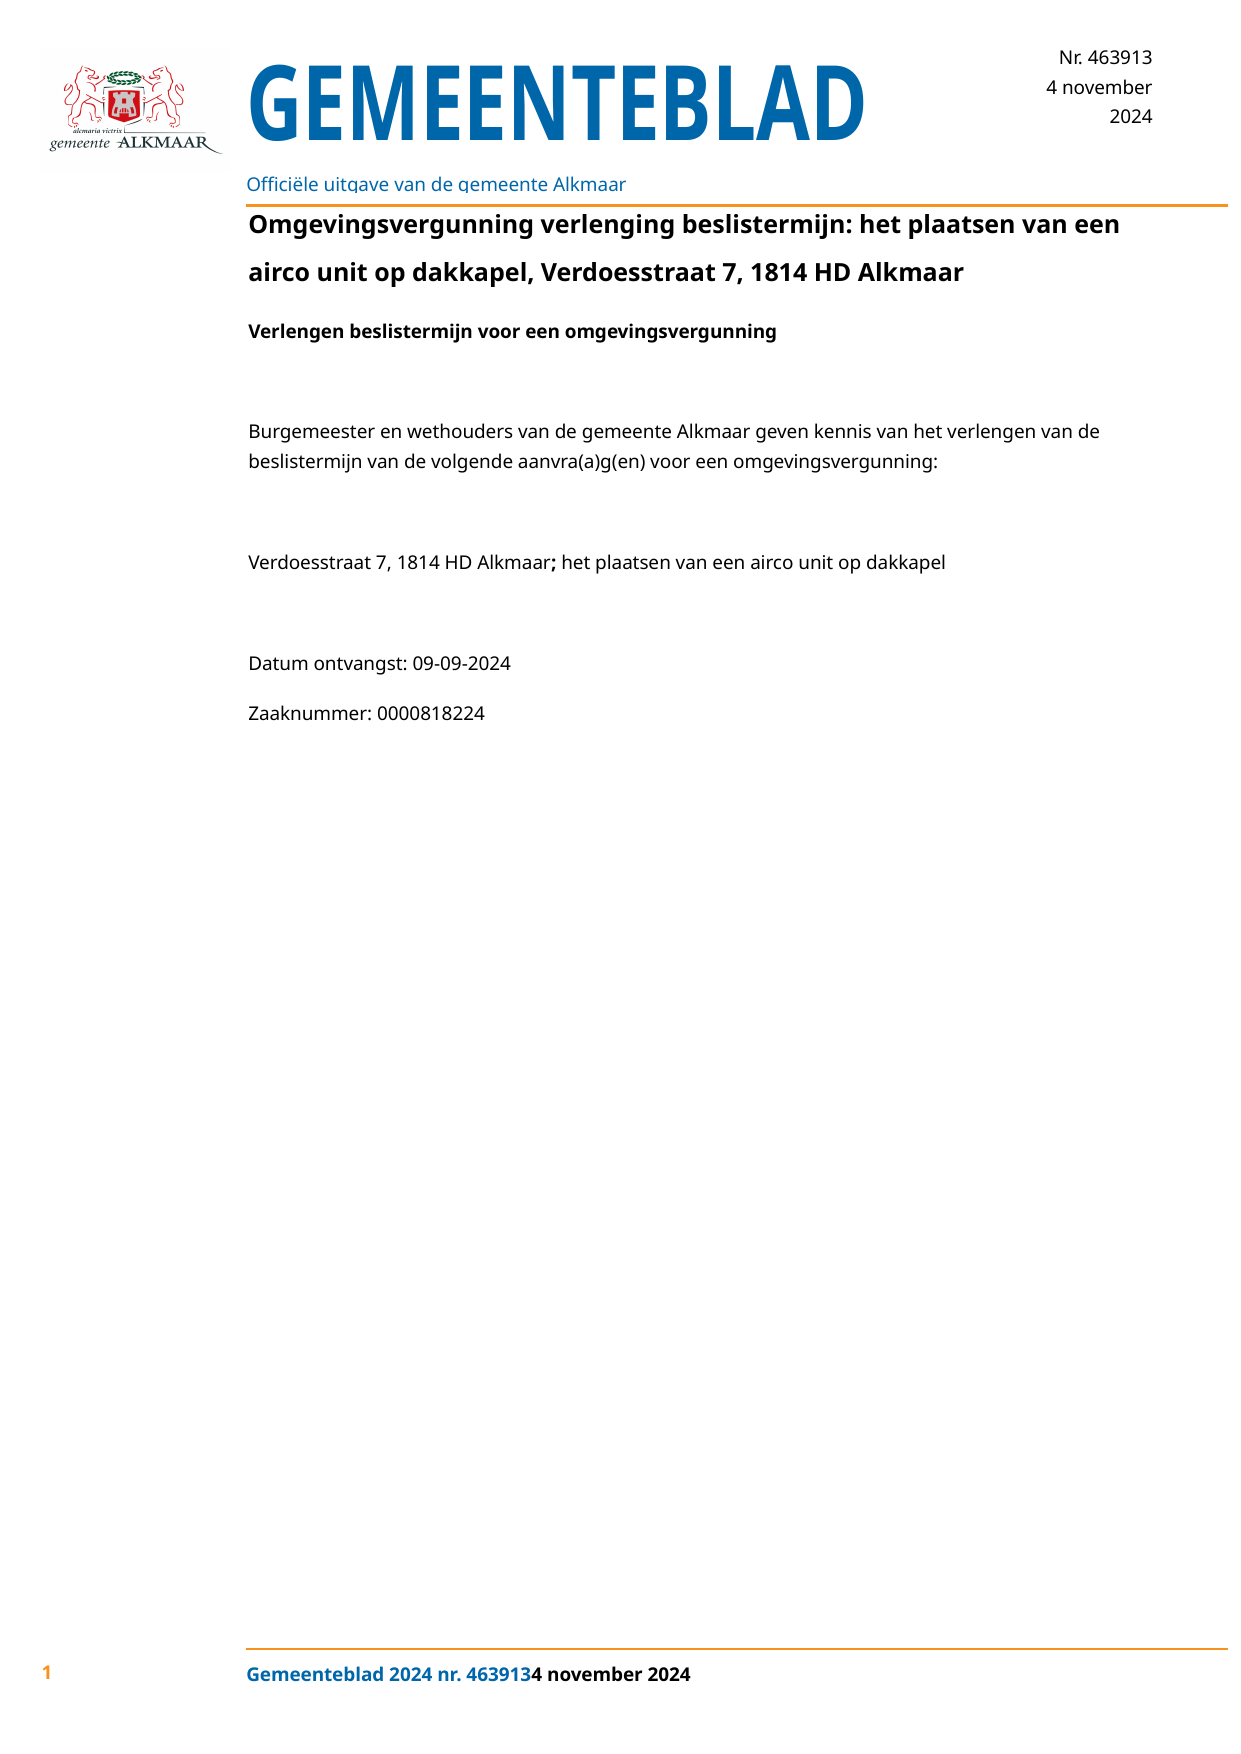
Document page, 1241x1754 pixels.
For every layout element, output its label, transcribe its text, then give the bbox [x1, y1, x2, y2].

picture [41, 47, 231, 172]
text Burgemeester en wethouders van de gemeente Alkmaar geven kennis van het verlengen van de beslistermijn van de volgende aanvra(a)g(en) voor een omgevingsvergunning: [248, 419, 1152, 474]
text Zaaknummer: 0000818224 [248, 700, 1152, 726]
text Verdoesstraat 7, 1814 HD Alkmaar; het plaatsen van een airco unit op dakkapel [248, 549, 1152, 575]
text Verlengen beslistermijn voor een omgevingsvergunning [248, 318, 1152, 344]
text Omgevingsvergunning verlenging beslistermijn: het plaatsen van een airco unit op dakkapel, Verdoesstraat 7, 1814 HD Alkmaar [248, 207, 1152, 288]
text Datum ontvangst: 09-09-2024 [248, 650, 1152, 676]
